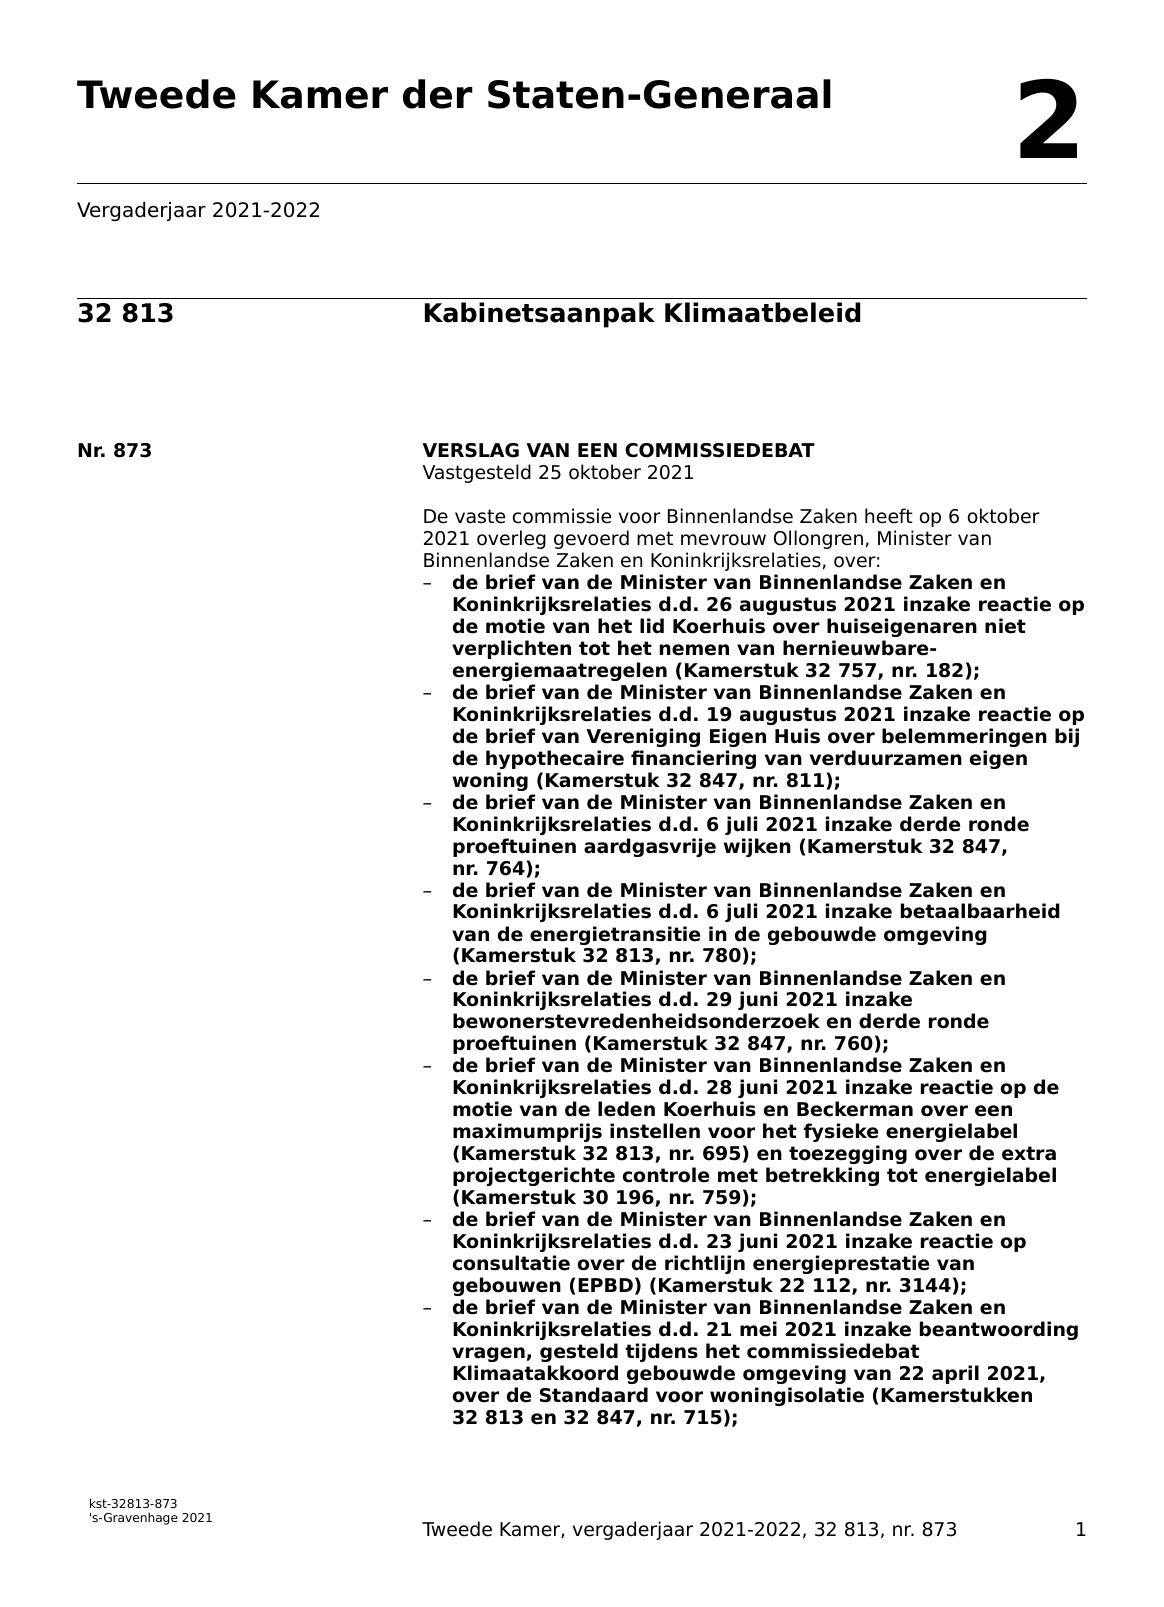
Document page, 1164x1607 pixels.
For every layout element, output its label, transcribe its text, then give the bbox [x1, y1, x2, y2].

text – de brief van de Minister van Binnenlandse Zaken en Koninkrijksrelaties d.d. 29 juni 2021 inzake bewonerstevredenheidsonderzoek en derde ronde proeftuinen (Kamerstuk 32 847, nr. 760); [422, 967, 1087, 1055]
text 's-Gravenhage 2021 [88, 1511, 323, 1525]
text – de brief van de Minister van Binnenlandse Zaken en Koninkrijksrelaties d.d. 6 juli 2021 inzake betaalbaarheid van de energietransitie in de gebouwde omgeving (Kamerstuk 32 813, nr. 780); [422, 879, 1087, 967]
table_header Tweede Kamer der Staten-Generaal [77, 59, 886, 183]
text – de brief van de Minister van Binnenlandse Zaken en Koninkrijksrelaties d.d. 6 juli 2021 inzake derde ronde proeftuinen aardgasvrije wijken (Kamerstuk 32 847, nr. 764); [422, 792, 1087, 879]
text – de brief van de Minister van Binnenlandse Zaken en Koninkrijksrelaties d.d. 19 augustus 2021 inzake reactie op de brief van Vereniging Eigen Huis over belemmeringen bij de hypothecaire financiering van verduurzamen eigen woning (Kamerstuk 32 847, nr. 811); [422, 682, 1087, 792]
text – de brief van de Minister van Binnenlandse Zaken en Koninkrijksrelaties d.d. 23 juni 2021 inzake reactie op consultatie over de richtlijn energieprestatie van gebouwen (EPBD) (Kamerstuk 22 112, nr. 3144); [422, 1209, 1087, 1297]
text – de brief van de Minister van Binnenlandse Zaken en Koninkrijksrelaties d.d. 28 juni 2021 inzake reactie op de motie van de leden Koerhuis en Beckerman over een maximumprijs instellen voor het fysieke energielabel (Kamerstuk 32 813, nr. 695) en toezegging over de extra projectgerichte controle met betrekking tot energielabel (Kamerstuk 30 196, nr. 759); [422, 1055, 1087, 1209]
subtitle 32 813 Kabinetsaanpak Klimaatbeleid [77, 299, 1087, 329]
text Vastgesteld 25 oktober 2021 [422, 462, 1087, 484]
subtitle Nr. 873 VERSLAG VAN EEN COMMISSIEDEBAT [77, 440, 1087, 462]
text – de brief van de Minister van Binnenlandse Zaken en Koninkrijksrelaties d.d. 26 augustus 2021 inzake reactie op de motie van het lid Koerhuis over huiseigenaren niet verplichten tot het nemen van hernieuwbare-energiemaatregelen (Kamerstuk 32 757, nr. 182); [422, 572, 1087, 682]
text De vaste commissie voor Binnenlandse Zaken heeft op 6 oktober 2021 overleg gevoerd met mevrouw Ollongren, Minister van Binnenlandse Zaken en Koninkrijksrelaties, over: [422, 506, 1087, 572]
text kst-32813-873 [88, 1497, 323, 1511]
table_cell Vergaderjaar 2021-2022 [77, 184, 1087, 298]
text – de brief van de Minister van Binnenlandse Zaken en Koninkrijksrelaties d.d. 21 mei 2021 inzake beantwoording vragen, gesteld tijdens het commissiedebat Klimaatakkoord gebouwde omgeving van 22 april 2021, over de Standaard voor woningisolatie (Kamerstukken 32 813 en 32 847, nr. 715); [422, 1297, 1087, 1429]
table_header 2 [886, 59, 1087, 183]
